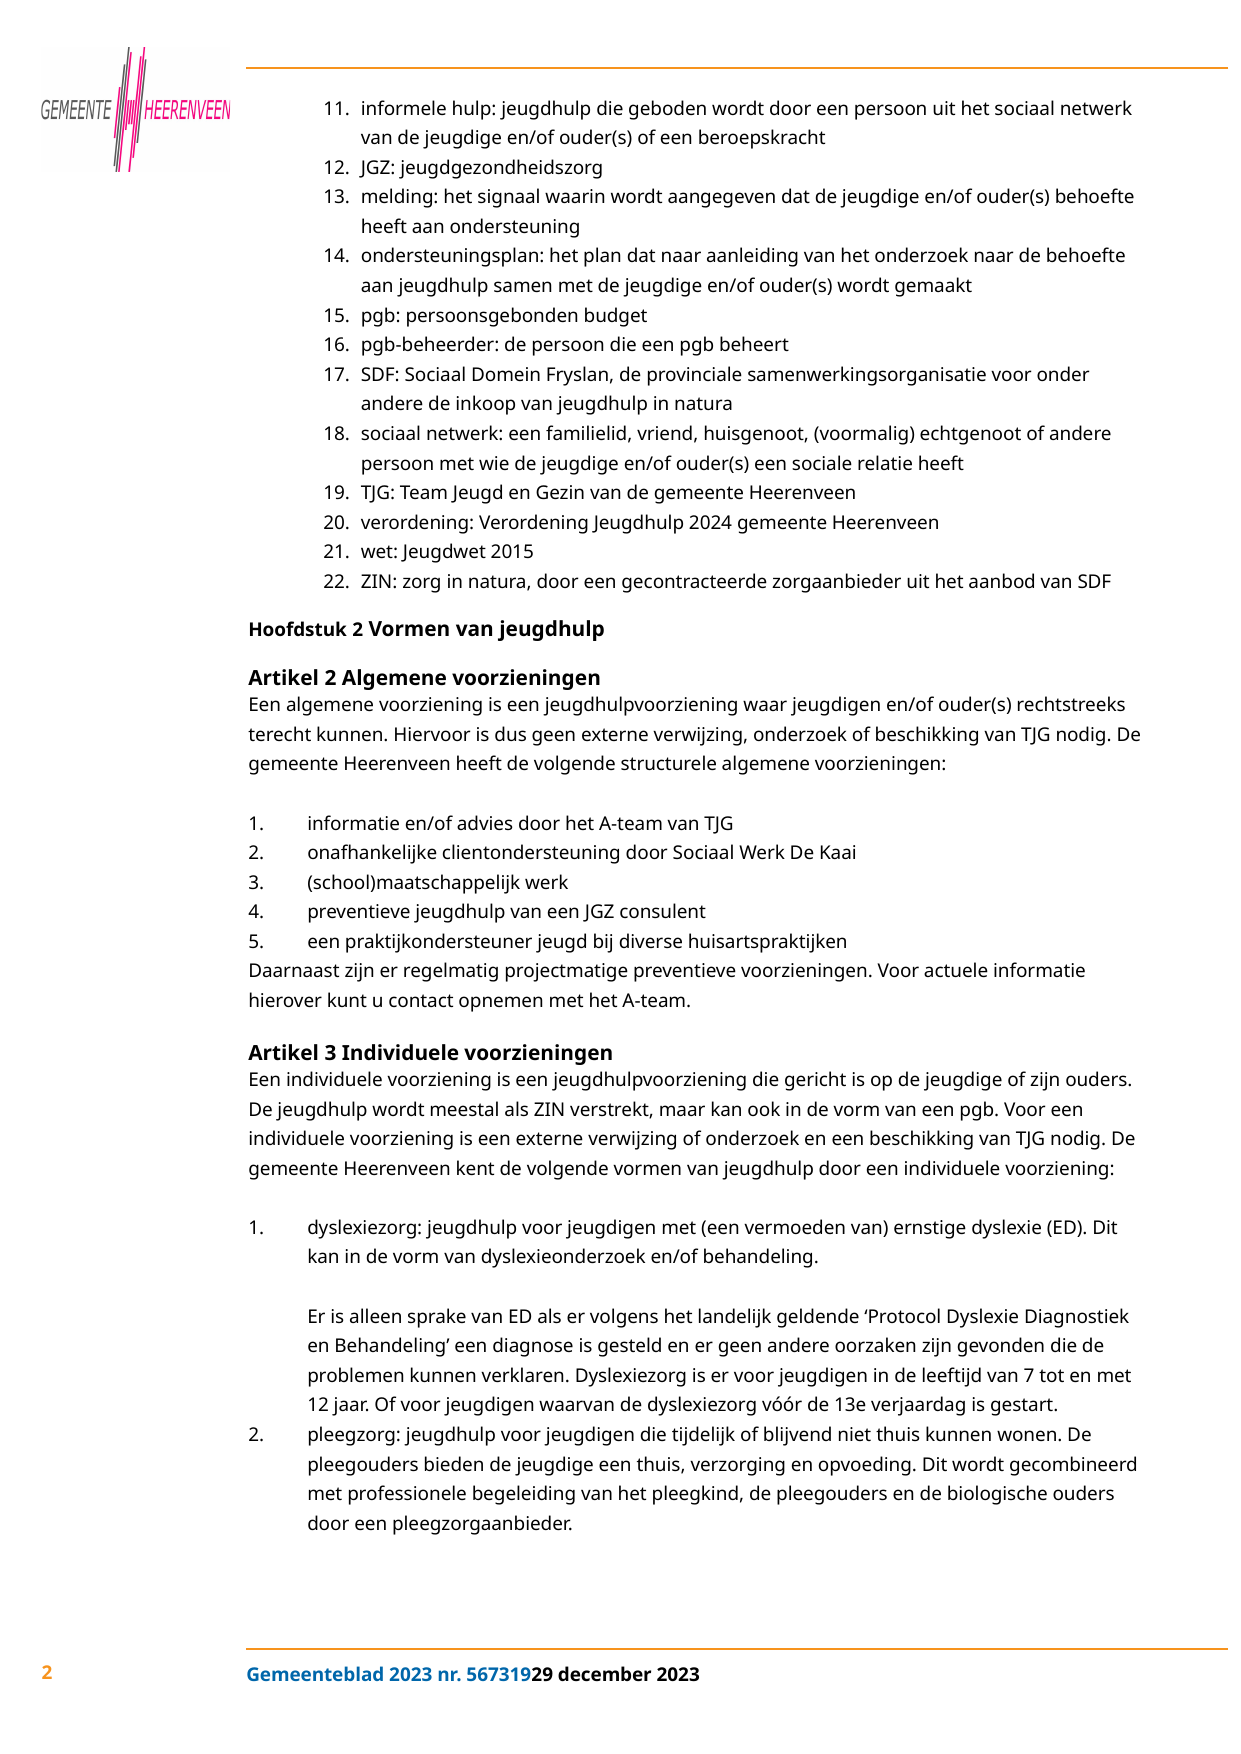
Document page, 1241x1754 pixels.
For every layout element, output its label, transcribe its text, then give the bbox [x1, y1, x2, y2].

list (school)maatschappelijk werk [248, 869, 1152, 895]
text Hoofdstuk 2 Vormen van jeugdhulp [248, 614, 1152, 642]
list pgb: persoonsgebonden budget [323, 302, 1152, 328]
list melding: het signaal waarin wordt aangegeven dat de jeugdige en/of ouder(s) behoefte heeft aan ondersteuning [323, 183, 1152, 239]
picture [41, 47, 231, 172]
list ZIN: zorg in natura, door een gecontracteerde zorgaanbieder uit het aanbod van SDF [323, 568, 1152, 594]
list informele hulp: jeugdhulp die geboden wordt door een persoon uit het sociaal netwerk van de jeugdige en/of ouder(s) of een beroepskracht [323, 95, 1152, 150]
text Een individuele voorziening is een jeugdhulpvoorziening die gericht is op de jeugdige of zijn ouders. De jeugdhulp wordt meestal als ZIN verstrekt, maar kan ook in de vorm van een pgb. Voor een individuele voorziening is een externe verwijzing of onderzoek en een beschikking van TJG nodig. De gemeente Heerenveen kent de volgende vormen van jeugdhulp door een individuele voorziening: [248, 1066, 1152, 1181]
list Er is alleen sprake van ED als er volgens het landelijk geldende ‘Protocol Dyslexie Diagnostiek en Behandeling’ een diagnose is gesteld en er geen andere oorzaken zijn gevonden die de problemen kunnen verklaren. Dyslexiezorg is er voor jeugdigen in de leeftijd van 7 tot en met 12 jaar. Of voor jeugdigen waarvan de dyslexiezorg vóór de 13e verjaardag is gestart. [248, 1303, 1152, 1417]
list ondersteuningsplan: het plan dat naar aanleiding van het onderzoek naar de behoefte aan jeugdhulp samen met de jeugdige en/of ouder(s) wordt gemaakt [323, 243, 1152, 298]
list JGZ: jeugdgezondheidszorg [323, 154, 1152, 180]
list TJG: Team Jeugd en Gezin van de gemeente Heerenveen [323, 479, 1152, 505]
text Een algemene voorziening is een jeugdhulpvoorziening waar jeugdigen en/of ouder(s) rechtstreeks terecht kunnen. Hiervoor is dus geen externe verwijzing, onderzoek of beschikking van TJG nodig. De gemeente Heerenveen heeft de volgende structurele algemene voorzieningen: [248, 691, 1152, 776]
list wet: Jeugdwet 2015 [323, 538, 1152, 564]
list pleegzorg: jeugdhulp voor jeugdigen die tijdelijk of blijvend niet thuis kunnen wonen. De pleegouders bieden de jeugdige een thuis, verzorging en opvoeding. Dit wordt gecombineerd met professionele begeleiding van het pleegkind, de pleegouders en de biologische ouders door een pleegzorgaanbieder. [248, 1421, 1152, 1536]
list sociaal netwerk: een familielid, vriend, huisgenoot, (voormalig) echtgenoot of andere persoon met wie de jeugdige en/of ouder(s) een sociale relatie heeft [323, 420, 1152, 476]
list preventieve jeugdhulp van een JGZ consulent [248, 898, 1152, 924]
list SDF: Sociaal Domein Fryslan, de provinciale samenwerkingsorganisatie voor onder andere de inkoop van jeugdhulp in natura [323, 361, 1152, 416]
list pgb-beheerder: de persoon die een pgb beheert [323, 331, 1152, 357]
list een praktijkondersteuner jeugd bij diverse huisartspraktijken [248, 928, 1152, 954]
list dyslexiezorg: jeugdhulp voor jeugdigen met (een vermoeden van) ernstige dyslexie (ED). Dit kan in de vorm van dyslexieonderzoek en/of behandeling. [248, 1214, 1152, 1269]
list verordening: Verordening Jeugdhulp 2024 gemeente Heerenveen [323, 509, 1152, 535]
list informatie en/of advies door het A-team van TJG [248, 810, 1152, 836]
text Artikel 2 Algemene voorzieningen [248, 663, 1152, 691]
text Artikel 3 Individuele voorzieningen [248, 1038, 1152, 1066]
list onafhankelijke clientondersteuning door Sociaal Werk De Kaai [248, 839, 1152, 865]
text Daarnaast zijn er regelmatig projectmatige preventieve voorzieningen. Voor actuele informatie hierover kunt u contact opnemen met het A-team. [248, 958, 1152, 1013]
